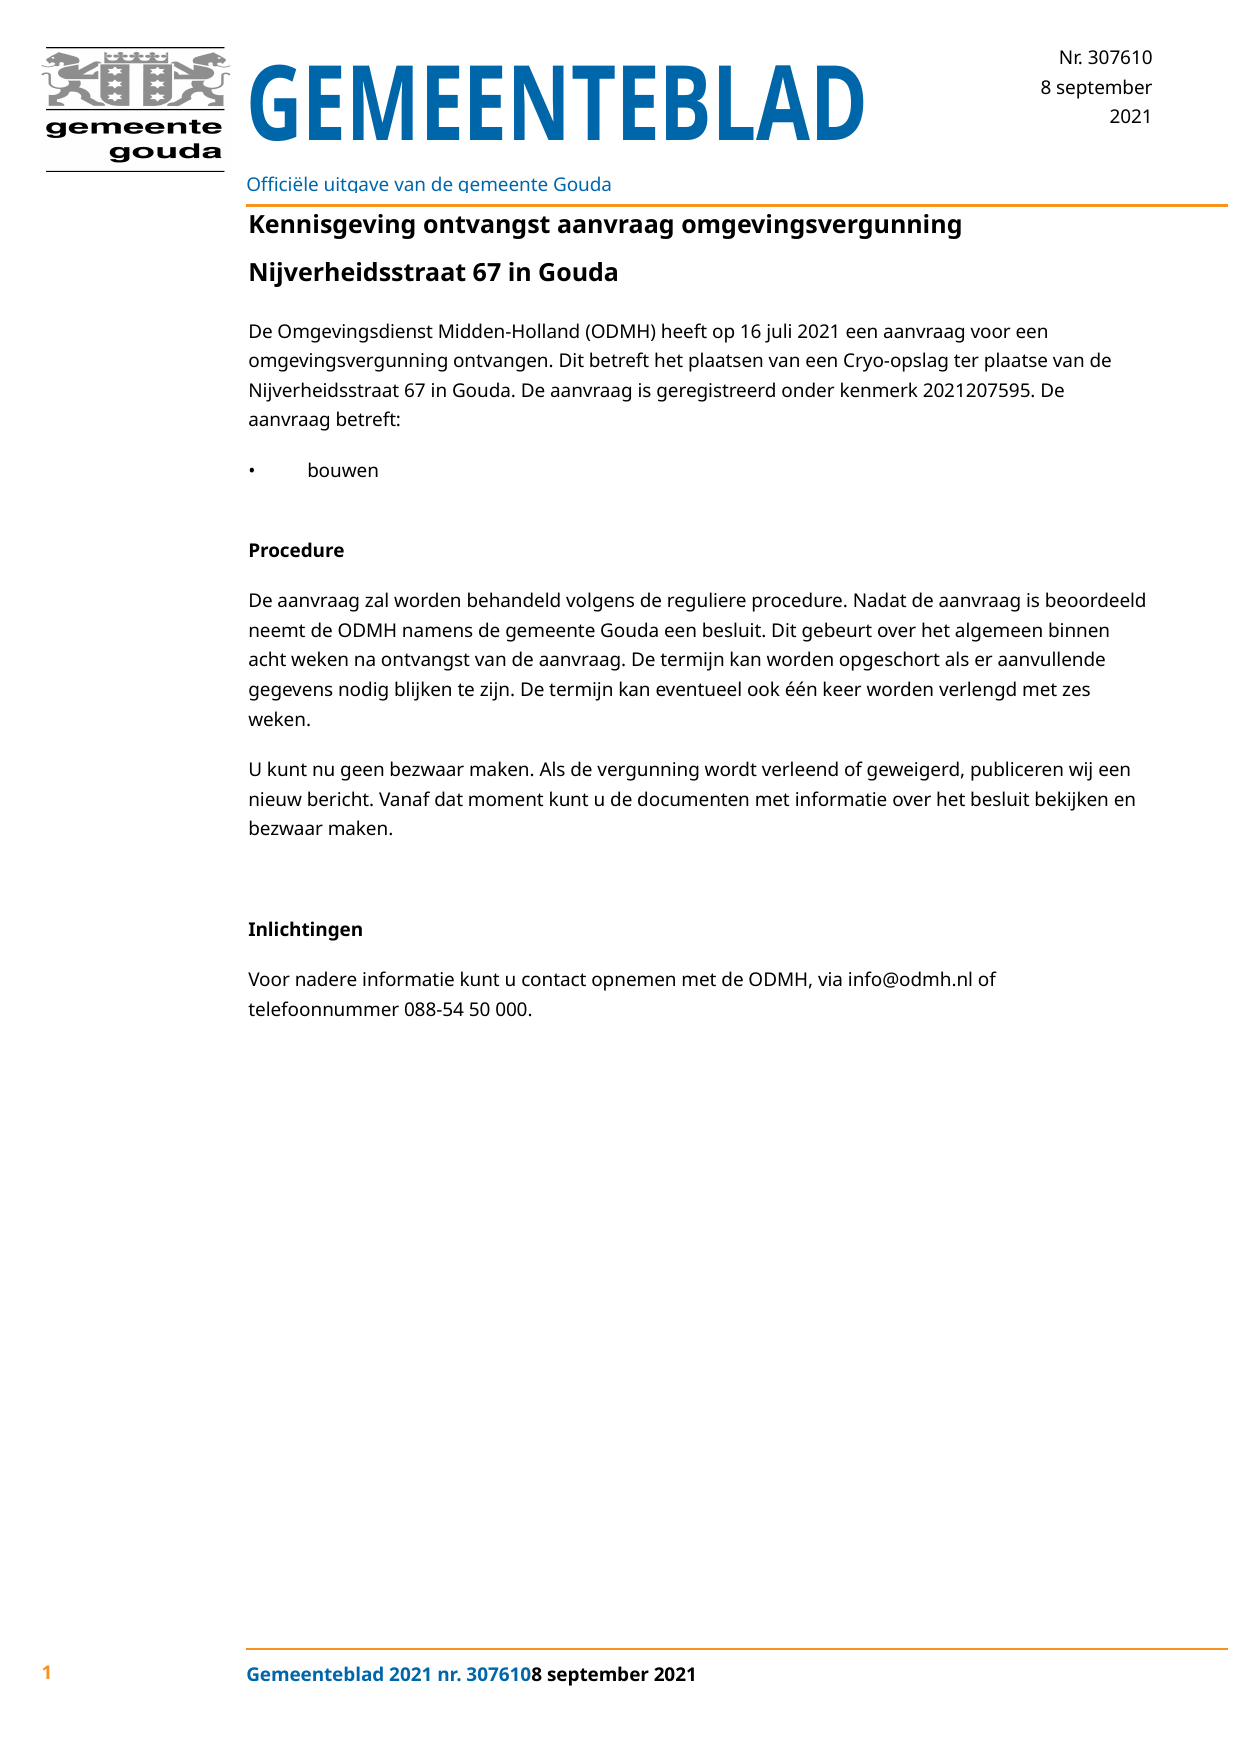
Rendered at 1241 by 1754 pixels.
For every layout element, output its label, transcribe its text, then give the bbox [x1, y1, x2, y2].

text Procedure [248, 537, 1152, 563]
text U kunt nu geen bezwaar maken. Als de vergunning wordt verleend of geweigerd, publiceren wij een nieuw bericht. Vanaf dat moment kunt u de documenten met informatie over het besluit bekijken en bezwaar maken. [248, 756, 1152, 841]
picture [41, 47, 231, 172]
text Voor nadere informatie kunt u contact opnemen met de ODMH, via info@odmh.nl of telefoonnummer 088-54 50 000. [248, 967, 1152, 1022]
text De aanvraag zal worden behandeld volgens de reguliere procedure. Nadat de aanvraag is beoordeeld neemt de ODMH namens de gemeente Gouda een besluit. Dit gebeurt over het algemeen binnen acht weken na ontvangst van de aanvraag. De termijn kan worden opgeschort als er aanvullende gegevens nodig blijken te zijn. De termijn kan eventueel ook één keer worden verlengd met zes weken. [248, 587, 1152, 732]
list bouwen [248, 457, 1152, 483]
text Inlichtingen [248, 916, 1152, 942]
text Kennisgeving ontvangst aanvraag omgevingsvergunning Nijverheidsstraat 67 in Gouda [248, 207, 1152, 288]
text De Omgevingsdienst Midden-Holland (ODMH) heeft op 16 juli 2021 een aanvraag voor een omgevingsvergunning ontvangen. Dit betreft het plaatsen van een Cryo-opslag ter plaatse van de Nijverheidsstraat 67 in Gouda. De aanvraag is geregistreerd onder kenmerk 2021207595. De aanvraag betreft: [248, 318, 1152, 432]
